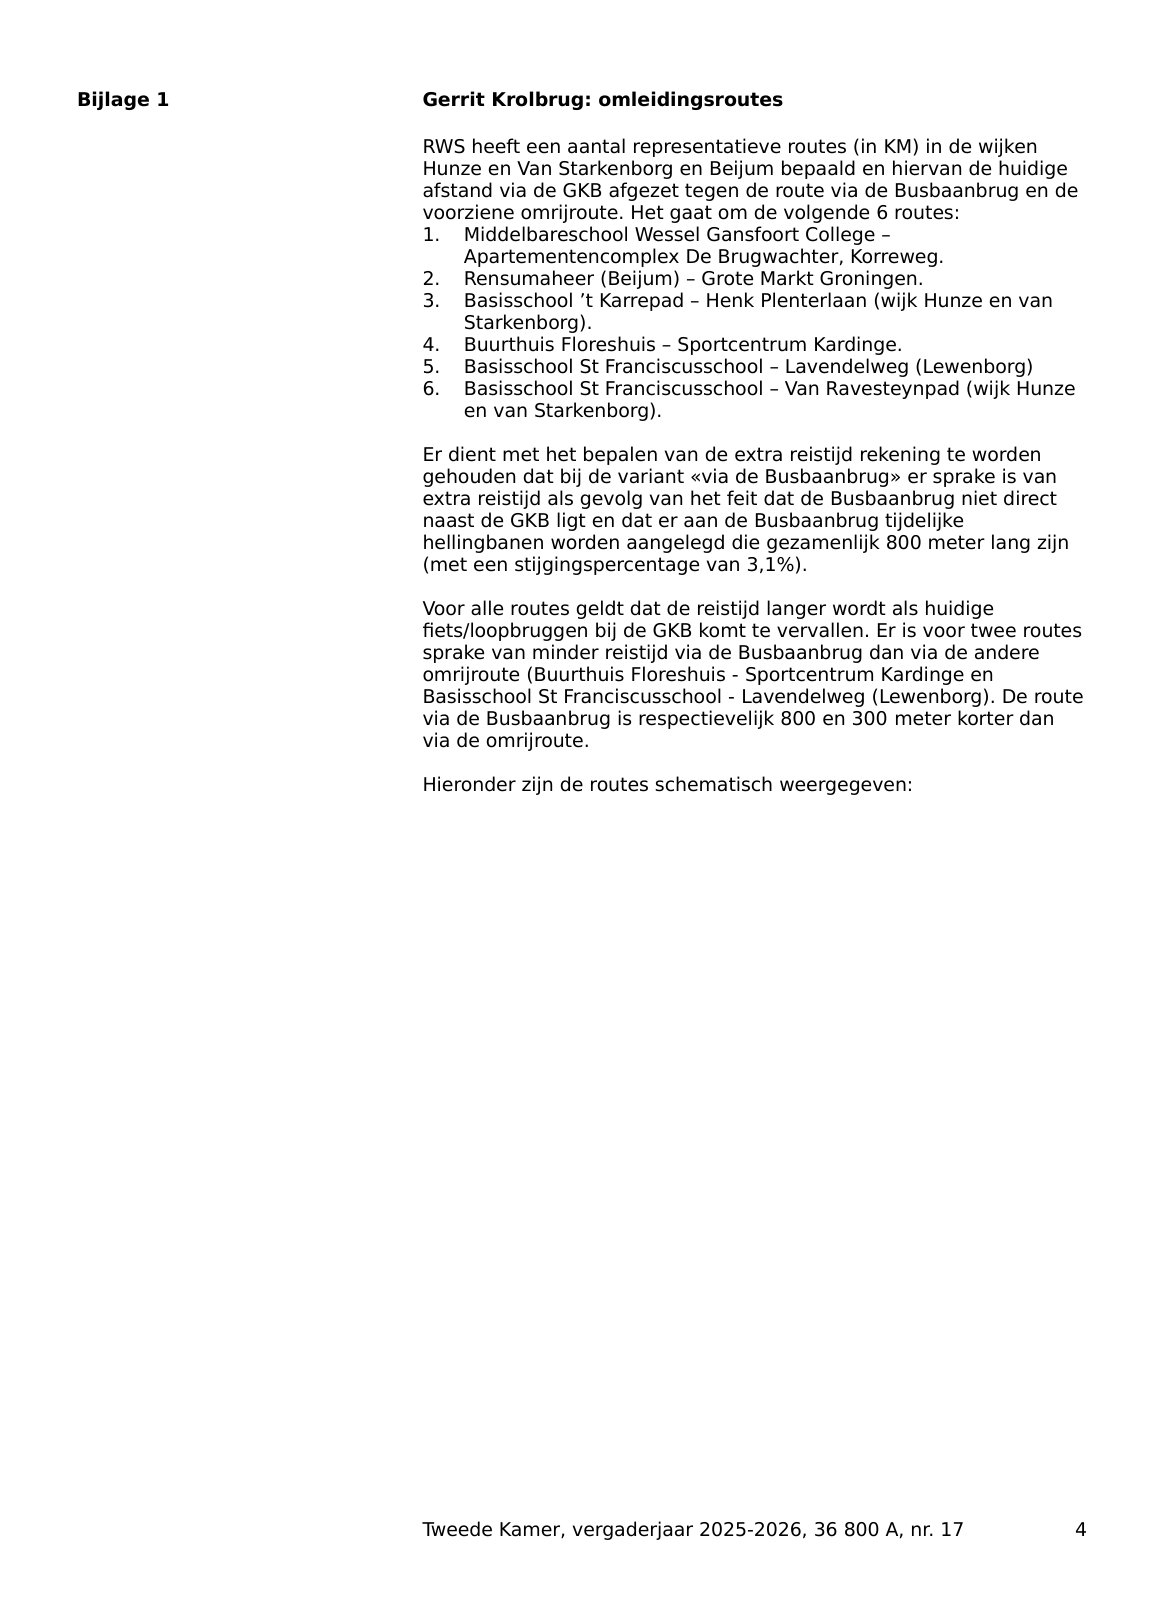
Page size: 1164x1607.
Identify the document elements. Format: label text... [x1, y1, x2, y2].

text 5. Basisschool St Franciscusschool – Lavendelweg (Lewenborg) [422, 356, 1087, 378]
text Hieronder zijn de routes schematisch weergegeven: [422, 774, 1087, 796]
text 4. Buurthuis Floreshuis – Sportcentrum Kardinge. [422, 334, 1087, 356]
subtitle Bijlage 1 Gerrit Krolbrug: omleidingsroutes [77, 89, 1087, 111]
text Er dient met het bepalen van de extra reistijd rekening te worden gehouden dat bij de variant «via de Busbaanbrug» er sprake is van extra reistijd als gevolg van het feit dat de Busbaanbrug niet direct naast de GKB ligt en dat er aan de Busbaanbrug tijdelijke hellingbanen worden aangelegd die gezamenlijk 800 meter lang zijn (met een stijgingspercentage van 3,1%). [422, 444, 1087, 576]
text 6. Basisschool St Franciscusschool – Van Ravesteynpad (wijk Hunze en van Starkenborg). [422, 378, 1087, 422]
text 3. Basisschool ’t Karrepad – Henk Plenterlaan (wijk Hunze en van Starkenborg). [422, 290, 1087, 334]
text 2. Rensumaheer (Beijum) – Grote Markt Groningen. [422, 268, 1087, 290]
text Voor alle routes geldt dat de reistijd langer wordt als huidige fiets/loopbruggen bij de GKB komt te vervallen. Er is voor twee routes sprake van minder reistijd via de Busbaanbrug dan via de andere omrijroute (Buurthuis Floreshuis - Sportcentrum Kardinge en Basisschool St Franciscusschool - Lavendelweg (Lewenborg). De route via de Busbaanbrug is respectievelijk 800 en 300 meter korter dan via de omrijroute. [422, 598, 1087, 752]
text 1. Middelbareschool Wessel Gansfoort College – Apartementencomplex De Brugwachter, Korreweg. [422, 224, 1087, 268]
text RWS heeft een aantal representatieve routes (in KM) in de wijken Hunze en Van Starkenborg en Beijum bepaald en hiervan de huidige afstand via de GKB afgezet tegen de route via de Busbaanbrug en de voorziene omrijroute. Het gaat om de volgende 6 routes: [422, 136, 1087, 224]
